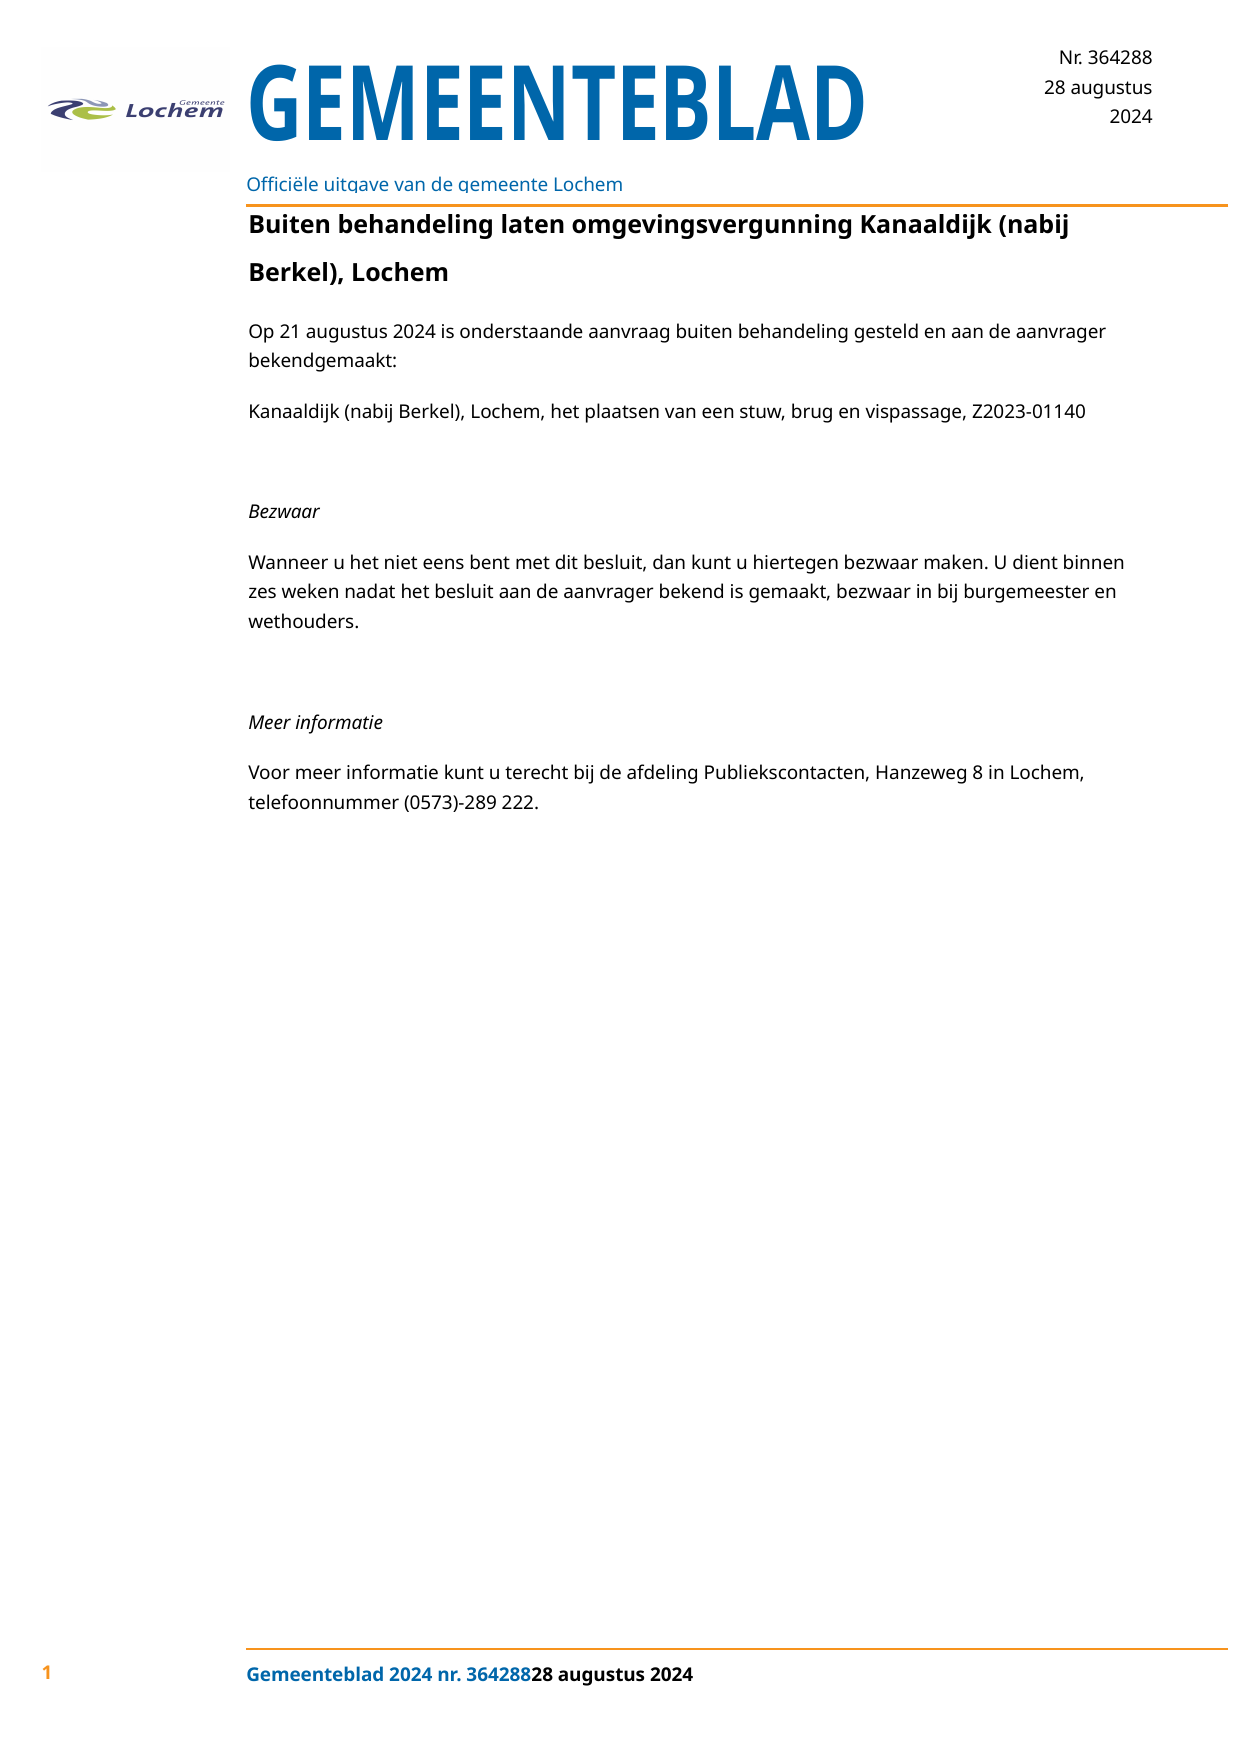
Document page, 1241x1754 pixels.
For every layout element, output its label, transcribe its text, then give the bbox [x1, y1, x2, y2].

text Meer informatie [248, 709, 1152, 735]
text Voor meer informatie kunt u terecht bij de afdeling Publiekscontacten, Hanzeweg 8 in Lochem, telefoonnummer (0573)-289 222. [248, 759, 1152, 815]
picture [41, 47, 231, 172]
text Bezwaar [248, 499, 1152, 524]
text Buiten behandeling laten omgevingsvergunning Kanaaldijk (nabij Berkel), Lochem [248, 207, 1152, 288]
text Kanaaldijk (nabij Berkel), Lochem, het plaatsen van een stuw, brug en vispassage, Z2023-01140 [248, 398, 1152, 424]
text Wanneer u het niet eens bent met dit besluit, dan kunt u hiertegen bezwaar maken. U dient binnen zes weken nadat het besluit aan de aanvrager bekend is gemaakt, bezwaar in bij burgemeester en wethouders. [248, 549, 1152, 634]
text Op 21 augustus 2024 is onderstaande aanvraag buiten behandeling gesteld en aan de aanvrager bekendgemaakt: [248, 318, 1152, 373]
